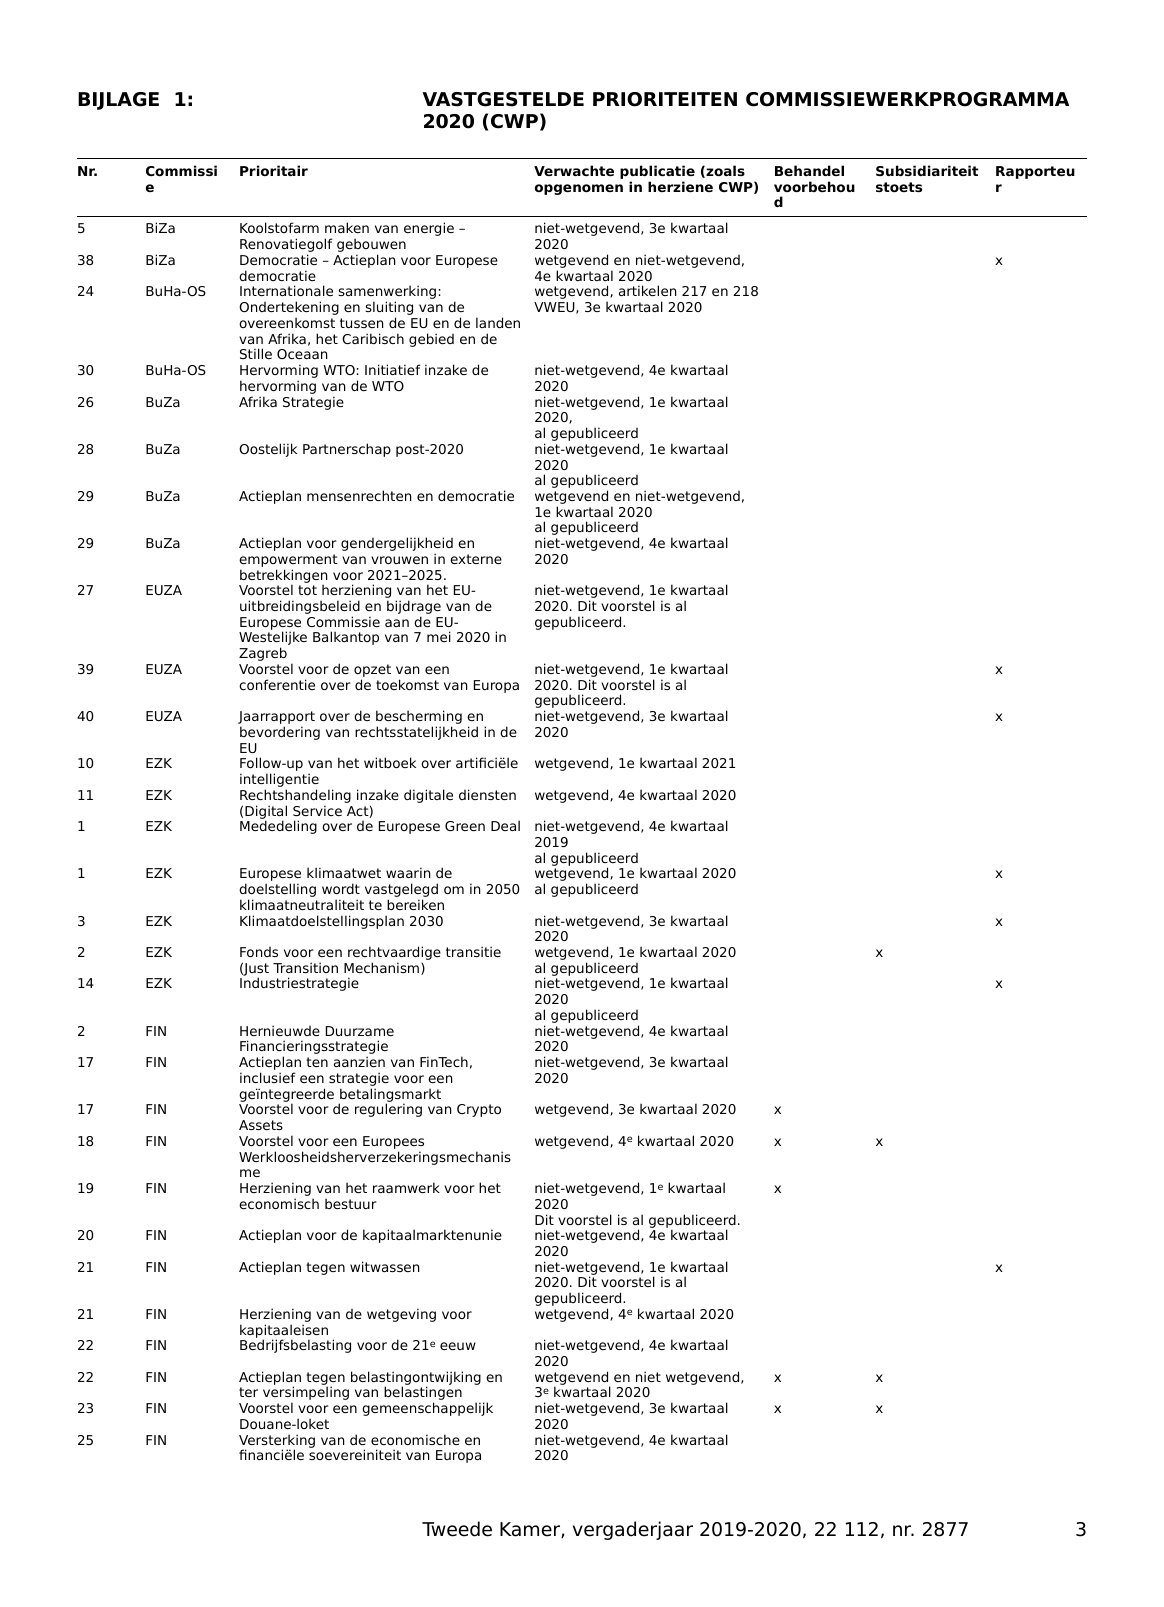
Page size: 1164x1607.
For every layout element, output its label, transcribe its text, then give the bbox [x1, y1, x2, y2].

table_cell 39 [77, 662, 139, 709]
table_cell niet-wetgevend, 1e kwartaal 2020, al gepubliceerd [528, 394, 768, 442]
table_cell Democratie – Actieplan voor Europese democratie [233, 253, 528, 284]
table_cell niet-wetgevend, 4e kwartaal 2019 al gepubliceerd [528, 819, 768, 866]
table_cell [869, 1228, 989, 1259]
table_cell [869, 1307, 989, 1338]
table_cell [869, 253, 989, 284]
table_cell BuZa [139, 536, 233, 583]
table_header Commissie [139, 159, 233, 216]
table_cell BiZa [139, 217, 233, 253]
table_cell [989, 945, 1087, 976]
table_cell [869, 1181, 989, 1228]
table_cell [768, 363, 869, 394]
table_cell Koolstofarm maken van energie – Renovatiegolf gebouwen [233, 217, 528, 253]
table_cell BuZa [139, 394, 233, 442]
table_cell x [989, 914, 1087, 945]
table_cell [768, 1228, 869, 1259]
table_cell 27 [77, 583, 139, 662]
table_cell Oostelijk Partnerschap post-2020 [233, 442, 528, 489]
table_cell [989, 1401, 1087, 1432]
table_cell FIN [139, 1433, 233, 1464]
table_cell [869, 284, 989, 363]
table_cell Voorstel voor de opzet van een conferentie over de toekomst van Europa [233, 662, 528, 709]
table_cell 20 [77, 1228, 139, 1259]
table_cell [989, 819, 1087, 866]
table_cell wetgevend, 1e kwartaal 2020 al gepubliceerd [528, 945, 768, 976]
table_header Rapporteur [989, 159, 1087, 216]
table_cell [989, 1370, 1087, 1401]
table_cell 23 [77, 1401, 139, 1432]
table_cell [768, 394, 869, 442]
table_cell EZK [139, 976, 233, 1023]
table_cell FIN [139, 1401, 233, 1432]
table_cell [989, 284, 1087, 363]
table_cell FIN [139, 1055, 233, 1102]
table_cell BuZa [139, 442, 233, 489]
table_cell [869, 1260, 989, 1307]
table_cell [869, 756, 989, 788]
table_cell 19 [77, 1181, 139, 1228]
table_cell [989, 536, 1087, 583]
table_cell [869, 914, 989, 945]
table_cell 18 [77, 1134, 139, 1181]
table_cell wetgevend en niet-wetgevend, 1e kwartaal 2020 al gepubliceerd [528, 489, 768, 536]
table_cell 1 [77, 866, 139, 913]
table_cell Follow-up van het witboek over artificiële intelligentie [233, 756, 528, 788]
table_cell Voorstel voor de regulering van Crypto Assets [233, 1102, 528, 1134]
table_header Behandel voorbehoud [768, 159, 869, 216]
table_cell Bedrijfsbelasting voor de 21e eeuw [233, 1338, 528, 1369]
table_cell niet-wetgevend, 1e kwartaal 2020. Dit voorstel is al gepubliceerd. [528, 662, 768, 709]
table_cell [989, 1024, 1087, 1055]
table_cell 24 [77, 284, 139, 363]
table_cell x [989, 866, 1087, 913]
table_cell 22 [77, 1370, 139, 1401]
table_cell niet-wetgevend, 3e kwartaal 2020 [528, 1401, 768, 1432]
table_cell Versterking van de economische en financiële soevereiniteit van Europa [233, 1433, 528, 1464]
table_cell Jaarrapport over de bescherming en bevordering van rechtsstatelijkheid in de EU [233, 709, 528, 756]
table_cell [768, 442, 869, 489]
table_cell [989, 1307, 1087, 1338]
table_cell FIN [139, 1260, 233, 1307]
table_cell FIN [139, 1338, 233, 1369]
table_cell Mededeling over de Europese Green Deal [233, 819, 528, 866]
table_cell [869, 788, 989, 819]
table_header Prioritair [233, 159, 528, 216]
table_cell BuHa-OS [139, 284, 233, 363]
subtitle BIJLAGE 1: VASTGESTELDE PRIORITEITEN COMMISSIEWERKPROGRAMMA 2020 (CWP) [77, 89, 1087, 133]
table_cell [768, 662, 869, 709]
table_cell x [768, 1134, 869, 1181]
table_cell [768, 536, 869, 583]
table_cell [989, 1181, 1087, 1228]
table_cell x [989, 253, 1087, 284]
table_cell Voorstel voor een gemeenschappelijk Douane-loket [233, 1401, 528, 1432]
table_cell Actieplan mensenrechten en democratie [233, 489, 528, 536]
table_cell [869, 442, 989, 489]
table_cell [869, 394, 989, 442]
table_cell 14 [77, 976, 139, 1023]
table_cell x [989, 976, 1087, 1023]
table_cell 5 [77, 217, 139, 253]
table_cell Hernieuwde Duurzame Financieringsstrategie [233, 1024, 528, 1055]
table_cell Herziening van de wetgeving voor kapitaaleisen [233, 1307, 528, 1338]
table_cell [989, 1433, 1087, 1464]
table_cell niet-wetgevend, 4e kwartaal 2020 [528, 1228, 768, 1259]
table_cell BiZa [139, 253, 233, 284]
table_cell x [989, 709, 1087, 756]
table_cell EZK [139, 914, 233, 945]
table_cell wetgevend, artikelen 217 en 218 VWEU, 3e kwartaal 2020 [528, 284, 768, 363]
table_cell x [869, 945, 989, 976]
table_cell EUZA [139, 709, 233, 756]
table_cell niet-wetgevend, 3e kwartaal 2020 [528, 914, 768, 945]
table_cell [768, 976, 869, 1023]
table_cell FIN [139, 1102, 233, 1134]
table_cell [869, 363, 989, 394]
table_cell Voorstel tot herziening van het EU-uitbreidingsbeleid en bijdrage van de Europese Commissie aan de EU-Westelijke Balkantop van 7 mei 2020 in Zagreb [233, 583, 528, 662]
table_cell 10 [77, 756, 139, 788]
table_cell 26 [77, 394, 139, 442]
table_cell [768, 819, 869, 866]
table_cell FIN [139, 1370, 233, 1401]
table_cell x [768, 1181, 869, 1228]
table_cell [989, 756, 1087, 788]
table_cell niet-wetgevend, 1e kwartaal 2020. Dit voorstel is al gepubliceerd. [528, 583, 768, 662]
table_cell [768, 914, 869, 945]
table_cell [768, 788, 869, 819]
table_cell 30 [77, 363, 139, 394]
table_cell x [869, 1370, 989, 1401]
table_cell [869, 1433, 989, 1464]
table_header Subsidiariteitstoets [869, 159, 989, 216]
table_cell [869, 1055, 989, 1102]
table_cell [989, 1102, 1087, 1134]
table_cell Europese klimaatwet waarin de doelstelling wordt vastgelegd om in 2050 klimaatneutraliteit te bereiken [233, 866, 528, 913]
table_cell [989, 1055, 1087, 1102]
table_cell Voorstel voor een Europees Werkloosheidsherverzekeringsmechanisme [233, 1134, 528, 1181]
table_cell wetgevend, 4e kwartaal 2020 [528, 1134, 768, 1181]
table_cell Industriestrategie [233, 976, 528, 1023]
table_cell [768, 756, 869, 788]
table_cell niet-wetgevend, 4e kwartaal 2020 [528, 1338, 768, 1369]
table_cell [869, 217, 989, 253]
table_cell [768, 1260, 869, 1307]
table_cell 22 [77, 1338, 139, 1369]
table_cell 1 [77, 819, 139, 866]
table_cell FIN [139, 1181, 233, 1228]
table_cell EZK [139, 788, 233, 819]
table_cell niet-wetgevend, 1e kwartaal 2020 Dit voorstel is al gepubliceerd. [528, 1181, 768, 1228]
table_cell [869, 536, 989, 583]
table_cell [768, 1307, 869, 1338]
table_cell Actieplan tegen witwassen [233, 1260, 528, 1307]
table_cell 21 [77, 1260, 139, 1307]
table_cell x [768, 1401, 869, 1432]
table_cell 29 [77, 536, 139, 583]
table_cell wetgevend, 1e kwartaal 2020 al gepubliceerd [528, 866, 768, 913]
table_cell [768, 1055, 869, 1102]
table_cell [869, 819, 989, 866]
table_cell [989, 363, 1087, 394]
table_cell EZK [139, 866, 233, 913]
table_cell wetgevend, 1e kwartaal 2021 [528, 756, 768, 788]
table_cell [989, 1228, 1087, 1259]
table_cell Actieplan ten aanzien van FinTech, inclusief een strategie voor een geïntegreerde betalingsmarkt [233, 1055, 528, 1102]
table_cell [869, 709, 989, 756]
table_cell [989, 788, 1087, 819]
table_cell Actieplan voor gendergelijkheid en empowerment van vrouwen in externe betrekkingen voor 2021–2025. [233, 536, 528, 583]
table_cell BuZa [139, 489, 233, 536]
table_cell wetgevend en niet wetgevend, 3e kwartaal 2020 [528, 1370, 768, 1401]
table_cell 3 [77, 914, 139, 945]
table_cell x [869, 1134, 989, 1181]
table_cell FIN [139, 1307, 233, 1338]
table_cell EZK [139, 945, 233, 976]
table_cell [768, 1338, 869, 1369]
table_cell EUZA [139, 662, 233, 709]
table_cell 11 [77, 788, 139, 819]
table_cell 25 [77, 1433, 139, 1464]
table_cell [869, 976, 989, 1023]
table_cell [989, 394, 1087, 442]
table_cell wetgevend, 4e kwartaal 2020 [528, 788, 768, 819]
table_cell x [989, 1260, 1087, 1307]
table_header Verwachte publicatie (zoals opgenomen in herziene CWP) [528, 159, 768, 216]
table_cell Klimaatdoelstellingsplan 2030 [233, 914, 528, 945]
table_cell [869, 583, 989, 662]
table_cell x [768, 1102, 869, 1134]
table_cell [989, 217, 1087, 253]
table_cell niet-wetgevend, 1e kwartaal 2020 al gepubliceerd [528, 442, 768, 489]
table_cell 2 [77, 945, 139, 976]
table_cell [768, 1024, 869, 1055]
table_cell [768, 489, 869, 536]
table_cell Herziening van het raamwerk voor het economisch bestuur [233, 1181, 528, 1228]
table_cell [869, 866, 989, 913]
table_cell [869, 1102, 989, 1134]
table_cell niet-wetgevend, 4e kwartaal 2020 [528, 536, 768, 583]
table_cell niet-wetgevend, 1e kwartaal 2020 al gepubliceerd [528, 976, 768, 1023]
table_cell FIN [139, 1024, 233, 1055]
table_cell [989, 1134, 1087, 1181]
table_cell wetgevend en niet-wetgevend, 4e kwartaal 2020 [528, 253, 768, 284]
table_cell 29 [77, 489, 139, 536]
table_cell niet-wetgevend, 4e kwartaal 2020 [528, 363, 768, 394]
table_cell [989, 442, 1087, 489]
table_cell x [869, 1401, 989, 1432]
table_cell EUZA [139, 583, 233, 662]
table_cell 21 [77, 1307, 139, 1338]
table_cell [869, 1024, 989, 1055]
table_cell niet-wetgevend, 3e kwartaal 2020 [528, 709, 768, 756]
table_cell BuHa-OS [139, 363, 233, 394]
table_cell [768, 284, 869, 363]
table_cell [768, 253, 869, 284]
table_cell Actieplan tegen belastingontwijking en ter versimpeling van belastingen [233, 1370, 528, 1401]
table_cell wetgevend, 3e kwartaal 2020 [528, 1102, 768, 1134]
table_cell [869, 662, 989, 709]
table_cell [768, 709, 869, 756]
table_cell FIN [139, 1134, 233, 1181]
table_cell Fonds voor een rechtvaardige transitie (Just Transition Mechanism) [233, 945, 528, 976]
table_cell Actieplan voor de kapitaalmarktenunie [233, 1228, 528, 1259]
table_cell niet-wetgevend, 4e kwartaal 2020 [528, 1024, 768, 1055]
table_cell 17 [77, 1102, 139, 1134]
table_cell x [768, 1370, 869, 1401]
table_cell Internationale samenwerking: Ondertekening en sluiting van de overeenkomst tussen de EU en de landen van Afrika, het Caribisch gebied en de Stille Oceaan [233, 284, 528, 363]
table_cell [768, 1433, 869, 1464]
table_cell Rechtshandeling inzake digitale diensten (Digital Service Act) [233, 788, 528, 819]
table_cell niet-wetgevend, 3e kwartaal 2020 [528, 1055, 768, 1102]
table_cell niet-wetgevend, 1e kwartaal 2020. Dit voorstel is al gepubliceerd. [528, 1260, 768, 1307]
table_cell 17 [77, 1055, 139, 1102]
table_cell Hervorming WTO: Initiatief inzake de hervorming van de WTO [233, 363, 528, 394]
table_header Nr. [77, 159, 139, 216]
table_cell [768, 945, 869, 976]
table_cell [768, 217, 869, 253]
table_cell 40 [77, 709, 139, 756]
table_cell EZK [139, 756, 233, 788]
table_cell 2 [77, 1024, 139, 1055]
table_cell niet-wetgevend, 4e kwartaal 2020 [528, 1433, 768, 1464]
table_cell 28 [77, 442, 139, 489]
table_cell [869, 1338, 989, 1369]
table_cell wetgevend, 4e kwartaal 2020 [528, 1307, 768, 1338]
table_cell niet-wetgevend, 3e kwartaal 2020 [528, 217, 768, 253]
table_cell [768, 583, 869, 662]
table_cell EZK [139, 819, 233, 866]
table_cell FIN [139, 1228, 233, 1259]
table_cell [989, 489, 1087, 536]
table_cell [989, 583, 1087, 662]
table_cell x [989, 662, 1087, 709]
table_cell 38 [77, 253, 139, 284]
table_cell [869, 489, 989, 536]
table_cell [768, 866, 869, 913]
table_cell [989, 1338, 1087, 1369]
table_cell Afrika Strategie [233, 394, 528, 442]
